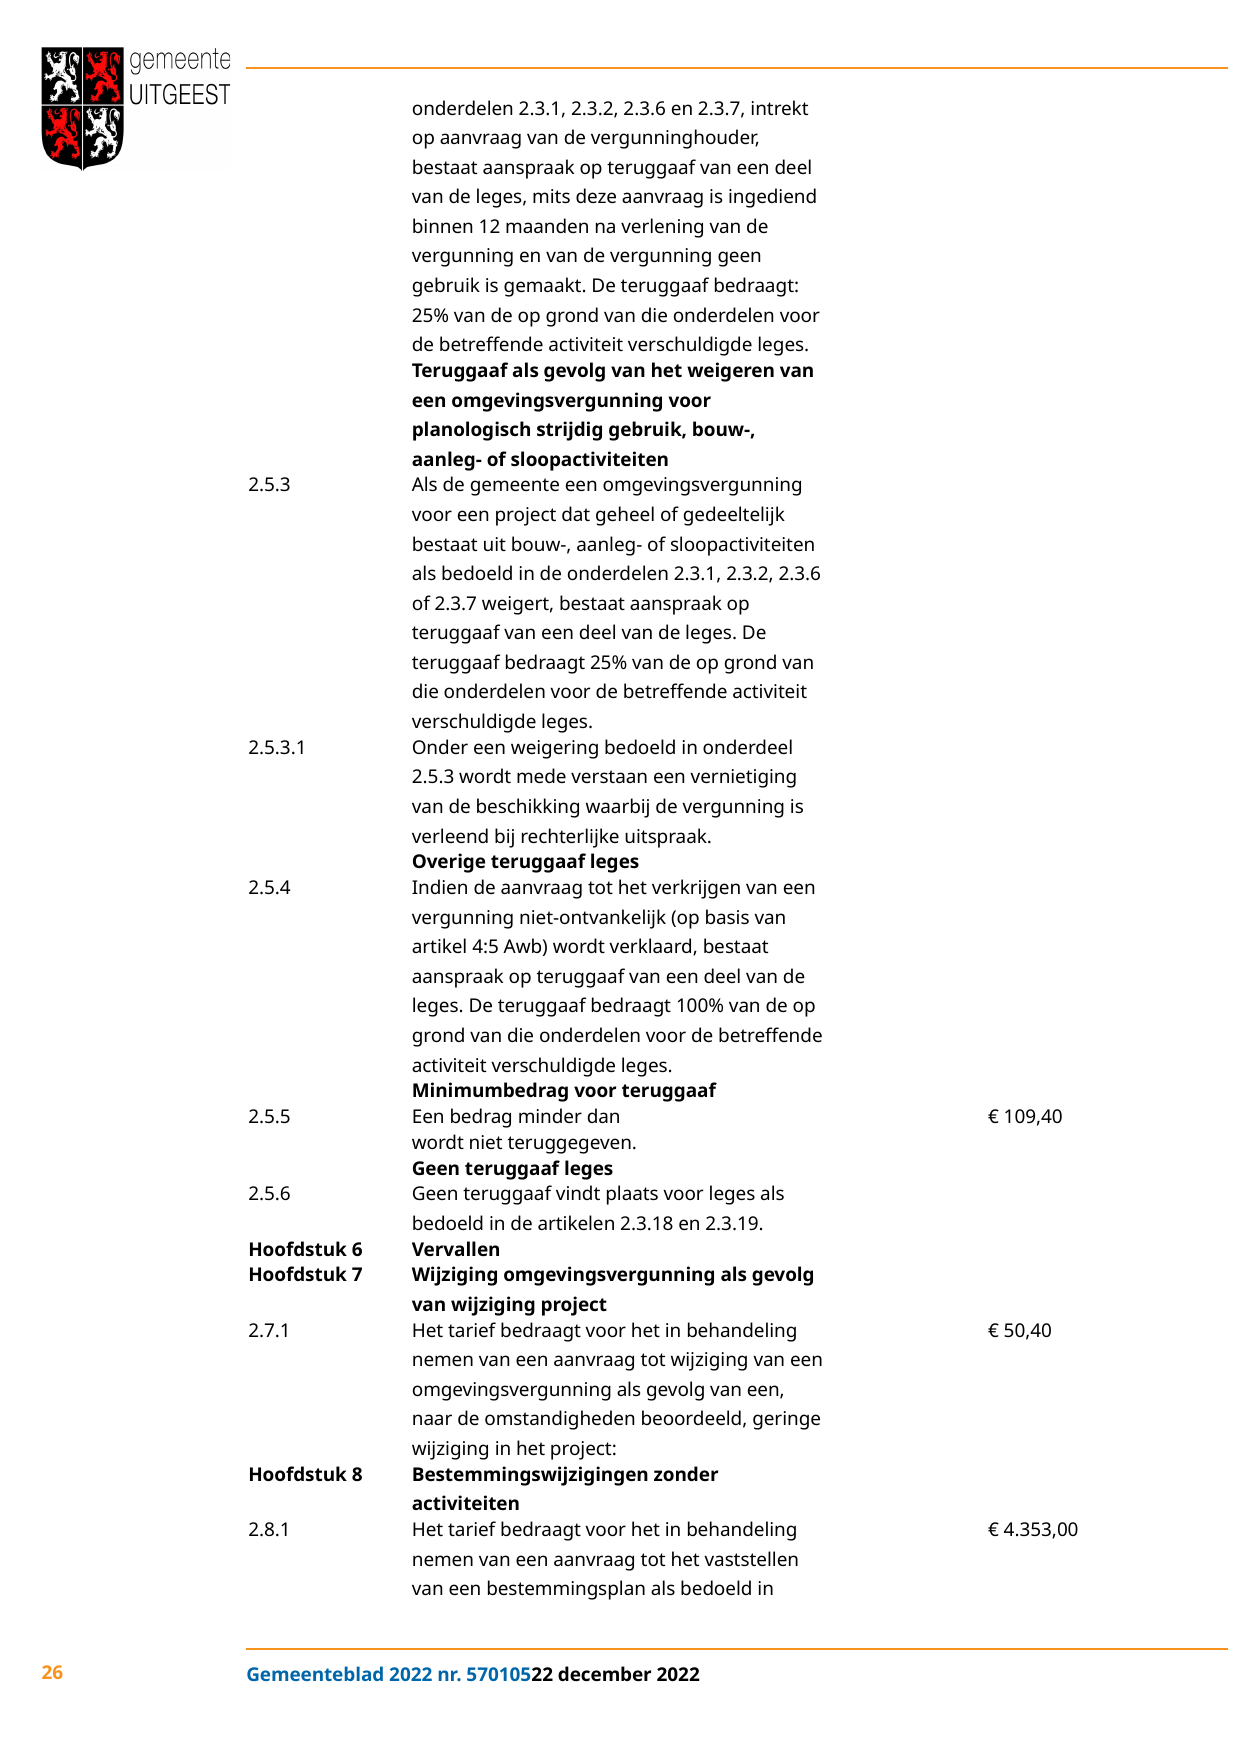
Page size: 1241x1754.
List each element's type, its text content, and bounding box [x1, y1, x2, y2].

table_cell 2.7.1 [248, 1317, 412, 1461]
table_cell [988, 849, 1152, 874]
table_cell € 50,40 [988, 1317, 1152, 1461]
table_cell [988, 1155, 1152, 1180]
table_cell 2.8.1 [248, 1516, 412, 1601]
table_cell [824, 357, 988, 472]
table_cell [824, 95, 988, 357]
table_cell [988, 95, 1152, 357]
table_cell [824, 1103, 988, 1129]
table_cell Als de gemeente een omgevingsvergunning voor een project dat geheel of gedeeltelijk bestaat uit bouw-, aanleg- of sloopactiviteiten als bedoeld in de onderdelen 2.3.1, 2.3.2, 2.3.6 of 2.3.7 weigert, bestaat aanspraak op teruggaaf van een deel van de leges. De teruggaaf bedraagt 25% van de op grond van die onderdelen voor de betreffende activiteit verschuldigde leges. [412, 472, 824, 734]
table_cell [988, 472, 1152, 734]
table_cell 2.5.6 [248, 1180, 412, 1236]
table_cell Teruggaaf als gevolg van het weigeren van een omgevingsvergunning voor planologisch strijdig gebruik, bouw-, aanleg- of sloopactiviteiten [412, 357, 824, 472]
table_cell [824, 734, 988, 848]
table_cell Een bedrag minder dan [412, 1103, 824, 1129]
table_cell Overige teruggaaf leges [412, 849, 824, 874]
table_cell 2.5.3.1 [248, 734, 412, 848]
table_cell [824, 1516, 988, 1601]
picture [41, 47, 231, 172]
table_cell onderdelen 2.3.1, 2.3.2, 2.3.6 en 2.3.7, intrekt op aanvraag van de vergunninghouder, bestaat aanspraak op teruggaaf van een deel van de leges, mits deze aanvraag is ingediend binnen 12 maanden na verlening van de vergunning en van de vergunning geen gebruik is gemaakt. De teruggaaf bedraagt: 25% van de op grond van die onderdelen voor de betreffende activiteit verschuldigde leges. [412, 95, 824, 357]
table_cell [988, 1236, 1152, 1261]
table_cell [824, 874, 988, 1077]
table_cell [824, 1129, 988, 1155]
table_cell [988, 1261, 1152, 1317]
table_cell [988, 357, 1152, 472]
table_cell Indien de aanvraag tot het verkrijgen van een vergunning niet-ontvankelijk (op basis van artikel 4:5 Awb) wordt verklaard, bestaat aanspraak op teruggaaf van een deel van de leges. De teruggaaf bedraagt 100% van de op grond van die onderdelen voor de betreffende activiteit verschuldigde leges. [412, 874, 824, 1077]
table_cell [988, 1180, 1152, 1236]
table_cell [824, 1317, 988, 1461]
table_cell Vervallen [412, 1236, 824, 1261]
table_cell Onder een weigering bedoeld in onderdeel 2.5.3 wordt mede verstaan een vernietiging van de beschikking waarbij de vergunning is verleend bij rechterlijke uitspraak. [412, 734, 824, 848]
table_cell € 4.353,00 [988, 1516, 1152, 1601]
table_cell Bestemmingswijzigingen zonder activiteiten [412, 1461, 824, 1516]
table_cell [824, 472, 988, 734]
table_cell [988, 734, 1152, 848]
table_cell [824, 1461, 988, 1516]
table_cell [248, 849, 412, 874]
table_cell Hoofdstuk 6 [248, 1236, 412, 1261]
table_cell [988, 1129, 1152, 1155]
table_cell 2.5.5 [248, 1103, 412, 1129]
table_cell [824, 1078, 988, 1103]
table_cell Minimumbedrag voor teruggaaf [412, 1078, 824, 1103]
table_cell [824, 1155, 988, 1180]
table_cell wordt niet teruggegeven. [412, 1129, 824, 1155]
table_cell 2.5.4 [248, 874, 412, 1077]
table_cell 2.5.3 [248, 472, 412, 734]
table_cell [988, 1461, 1152, 1516]
table_cell Het tarief bedraagt voor het in behandeling nemen van een aanvraag tot wijziging van een omgevingsvergunning als gevolg van een, naar de omstandigheden beoordeeld, geringe wijziging in het project: [412, 1317, 824, 1461]
table_cell Hoofdstuk 8 [248, 1461, 412, 1516]
table_cell [824, 1236, 988, 1261]
table_cell [248, 357, 412, 472]
table_cell € 109,40 [988, 1103, 1152, 1129]
table_cell [988, 1078, 1152, 1103]
table_cell [824, 849, 988, 874]
table_cell [824, 1180, 988, 1236]
table_cell Hoofdstuk 7 [248, 1261, 412, 1317]
table_cell Wijziging omgevingsvergunning als gevolg van wijziging project [412, 1261, 824, 1317]
table_cell [248, 1129, 412, 1155]
table_cell [248, 1078, 412, 1103]
table_cell [988, 874, 1152, 1077]
table_cell [824, 1261, 988, 1317]
table_cell [248, 95, 412, 357]
table_cell [248, 1155, 412, 1180]
table_cell Het tarief bedraagt voor het in behandeling nemen van een aanvraag tot het vaststellen van een bestemmingsplan als bedoeld in [412, 1516, 824, 1601]
table_cell Geen teruggaaf vindt plaats voor leges als bedoeld in de artikelen 2.3.18 en 2.3.19. [412, 1180, 824, 1236]
table_cell Geen teruggaaf leges [412, 1155, 824, 1180]
